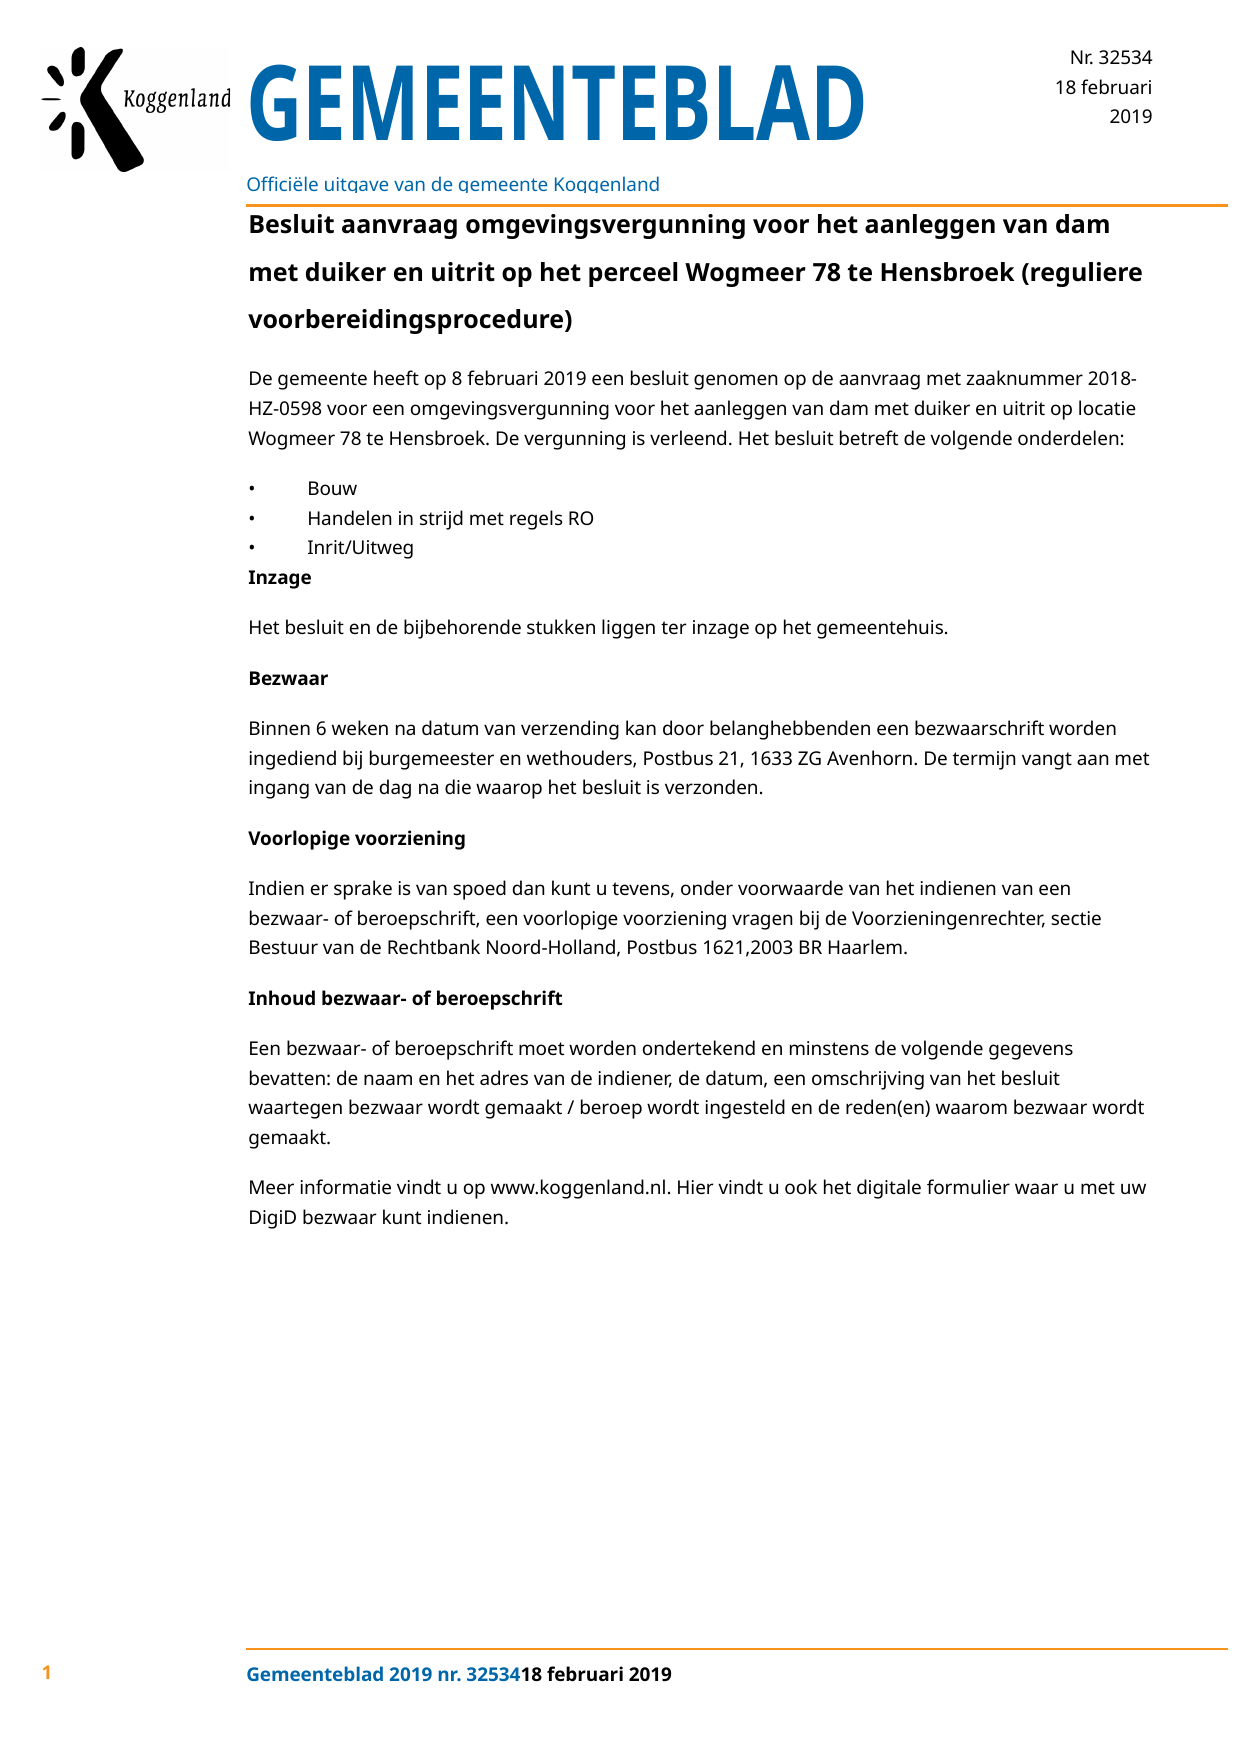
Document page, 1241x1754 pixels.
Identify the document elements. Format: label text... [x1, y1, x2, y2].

text Besluit aanvraag omgevingsvergunning voor het aanleggen van dam met duiker en uitrit op het perceel Wogmeer 78 te Hensbroek (reguliere voorbereidingsprocedure) [248, 207, 1152, 336]
text Inhoud bezwaar- of beroepschrift [248, 985, 1152, 1010]
text De gemeente heeft op 8 februari 2019 een besluit genomen op de aanvraag met zaaknummer 2018-HZ-0598 voor een omgevingsvergunning voor het aanleggen van dam met duiker en uitrit op locatie Wogmeer 78 te Hensbroek. De vergunning is verleend. Het besluit betreft de volgende onderdelen: [248, 366, 1152, 450]
picture [41, 47, 231, 172]
text Indien er sprake is van spoed dan kunt u tevens, onder voorwaarde van het indienen van een bezwaar- of beroepschrift, een voorlopige voorziening vragen bij de Voorzieningenrechter, sectie Bestuur van de Rechtbank Noord-Holland, Postbus 1621,2003 BR Haarlem. [248, 875, 1152, 960]
text Een bezwaar- of beroepschrift moet worden ondertekend en minstens de volgende gegevens bevatten: de naam en het adres van de indiener, de datum, een omschrijving van het besluit waartegen bezwaar wordt gemaakt / beroep wordt ingesteld en de reden(en) waarom bezwaar wordt gemaakt. [248, 1035, 1152, 1149]
list Handelen in strijd met regels RO [248, 505, 1152, 530]
text Inzage [248, 564, 1152, 589]
text Meer informatie vindt u op www.koggenland.nl. Hier vindt u ook het digitale formulier waar u met uw DigiD bezwaar kunt indienen. [248, 1174, 1152, 1229]
text Voorlopige voorziening [248, 825, 1152, 850]
list Bouw [248, 475, 1152, 501]
text Het besluit en de bijbehorende stukken liggen ter inzage op het gemeentehuis. [248, 614, 1152, 640]
text Binnen 6 weken na datum van verzending kan door belanghebbenden een bezwaarschrift worden ingediend bij burgemeester en wethouders, Postbus 21, 1633 ZG Avenhorn. De termijn vangt aan met ingang van de dag na die waarop het besluit is verzonden. [248, 715, 1152, 800]
text Bezwaar [248, 665, 1152, 690]
list Inrit/Uitweg [248, 534, 1152, 560]
